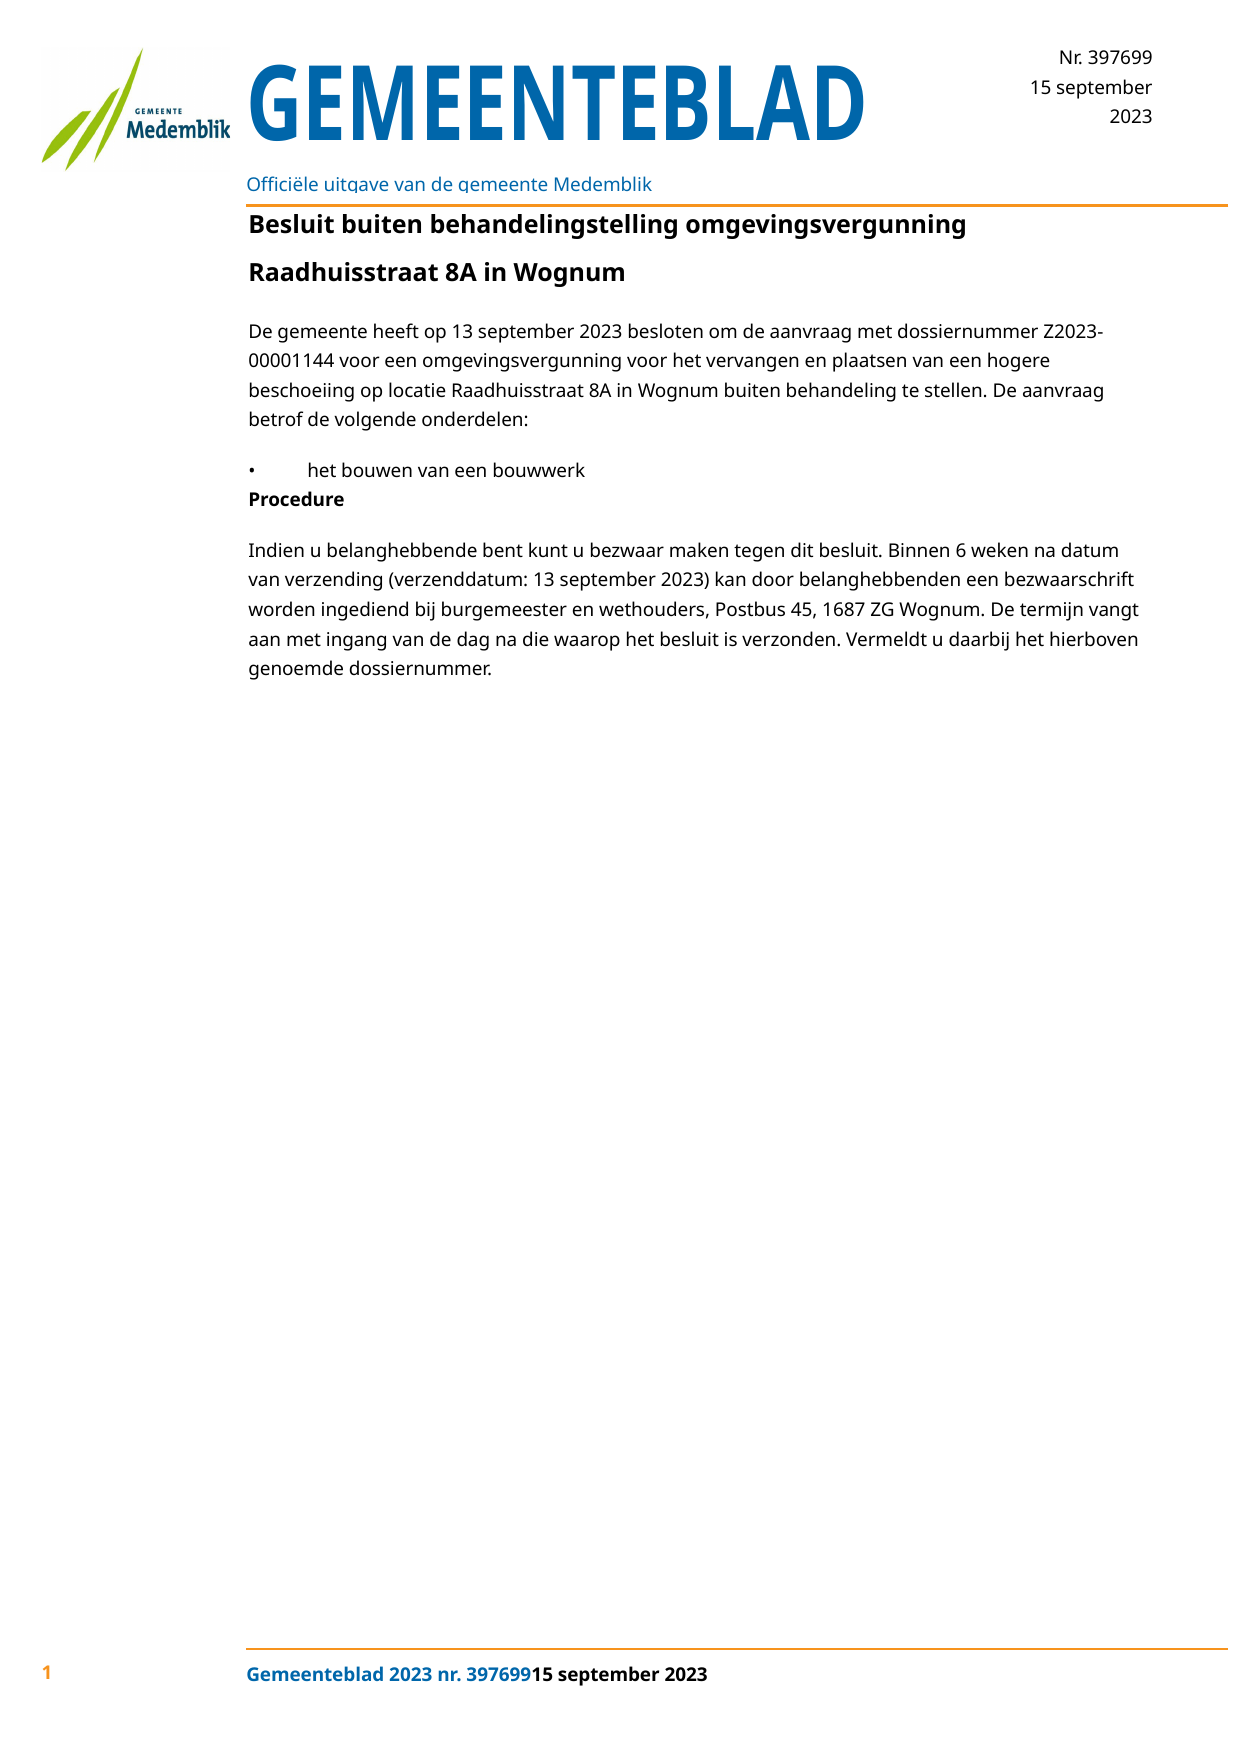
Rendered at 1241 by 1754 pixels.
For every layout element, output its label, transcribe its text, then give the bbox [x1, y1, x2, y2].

text Besluit buiten behandelingstelling omgevingsvergunning Raadhuisstraat 8A in Wognum [248, 207, 1152, 288]
picture [41, 47, 231, 172]
text Indien u belanghebbende bent kunt u bezwaar maken tegen dit besluit. Binnen 6 weken na datum van verzending (verzenddatum: 13 september 2023) kan door belanghebbenden een bezwaarschrift worden ingediend bij burgemeester en wethouders, Postbus 45, 1687 ZG Wognum. De termijn vangt aan met ingang van de dag na die waarop het besluit is verzonden. Vermeldt u daarbij het hierboven genoemde dossiernummer. [248, 537, 1152, 681]
text Procedure [248, 487, 1152, 512]
text De gemeente heeft op 13 september 2023 besloten om de aanvraag met dossiernummer Z2023-00001144 voor een omgevingsvergunning voor het vervangen en plaatsen van een hogere beschoeiing op locatie Raadhuisstraat 8A in Wognum buiten behandeling te stellen. De aanvraag betrof de volgende onderdelen: [248, 318, 1152, 432]
list het bouwen van een bouwwerk [248, 457, 1152, 483]
